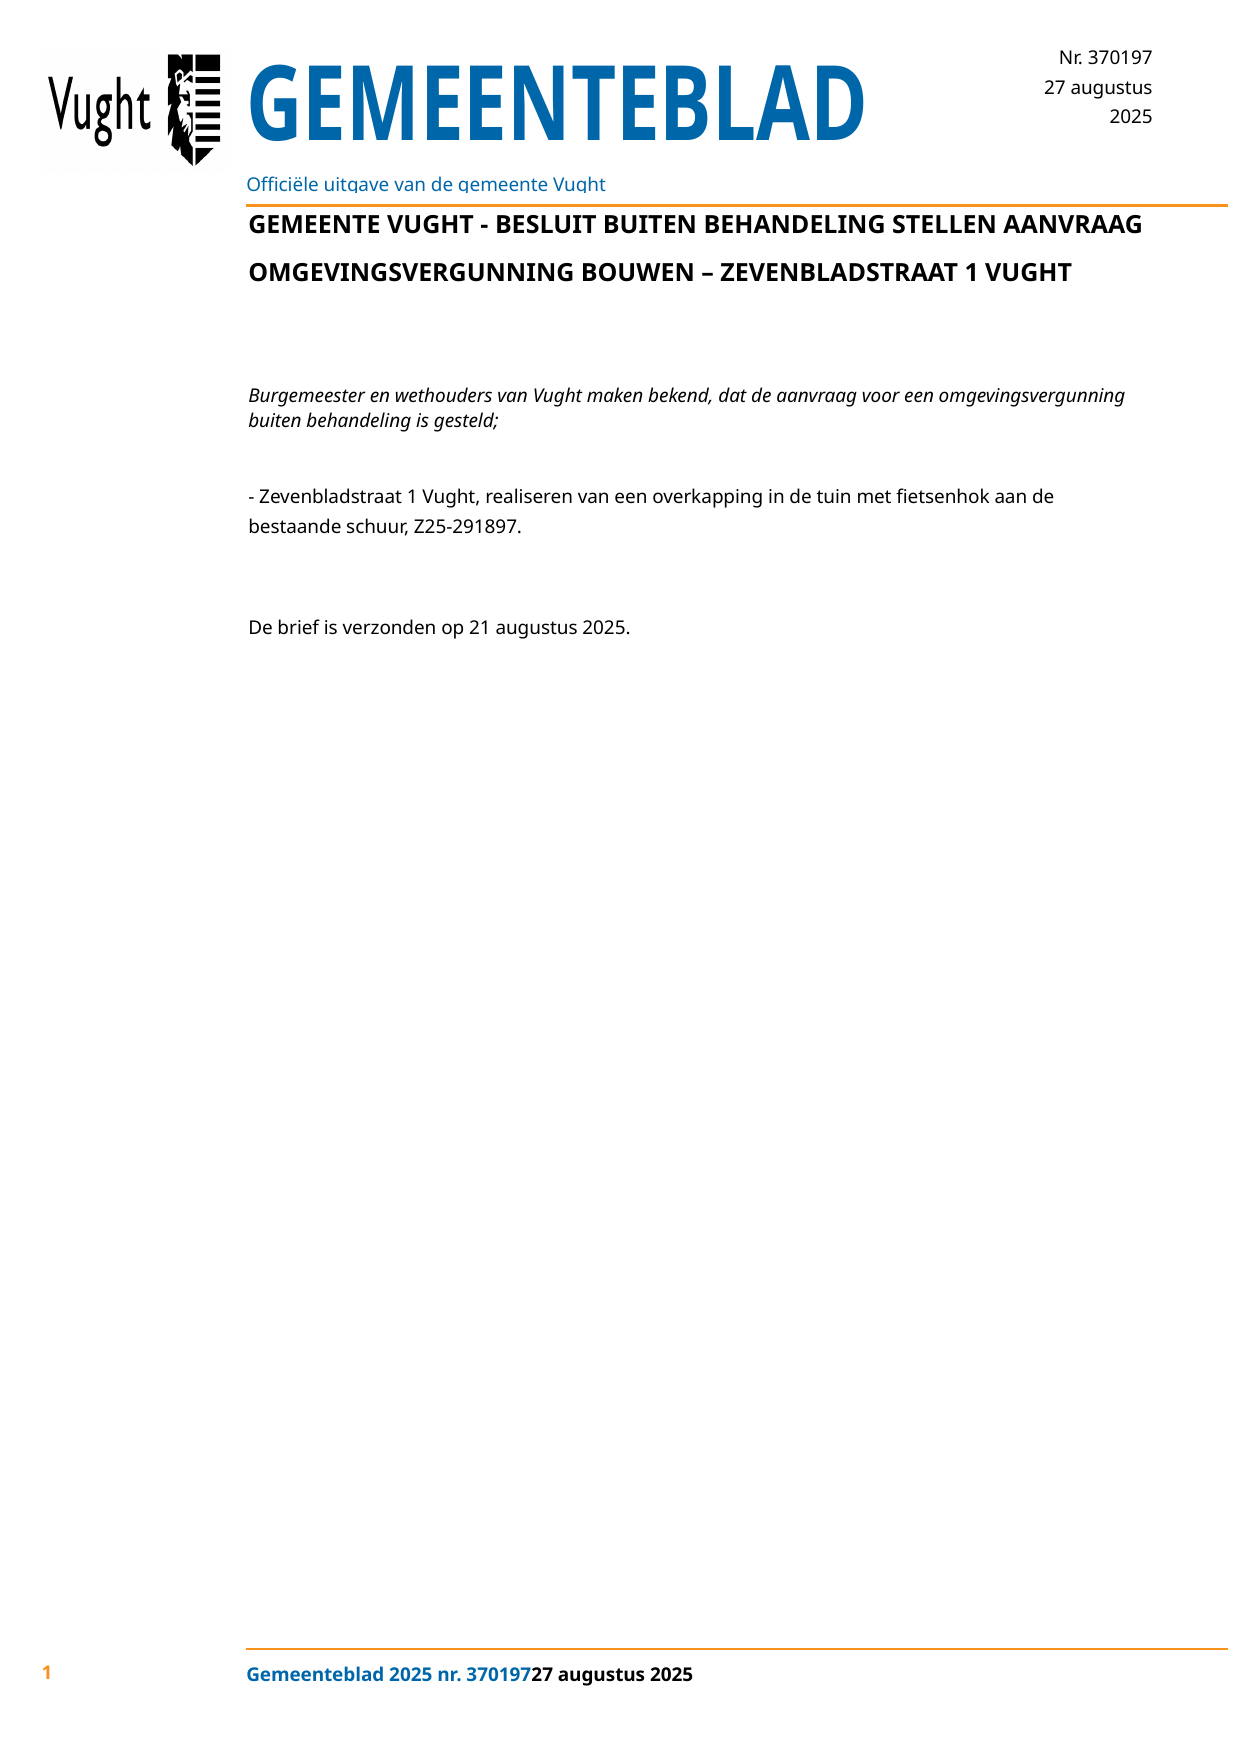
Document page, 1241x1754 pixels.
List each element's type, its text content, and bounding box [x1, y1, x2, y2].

text Burgemeester en wethouders van Vught maken bekend, dat de aanvraag voor een omgevingsvergunning buiten behandeling is gesteld; [248, 382, 1152, 433]
text De brief is verzonden op 21 augustus 2025. [248, 614, 1152, 640]
text - Zevenbladstraat 1 Vught, realiseren van een overkapping in de tuin met fietsenhok aan de bestaande schuur, Z25-291897. [248, 484, 1152, 539]
text GEMEENTE VUGHT - BESLUIT BUITEN BEHANDELING STELLEN AANVRAAG OMGEVINGSVERGUNNING BOUWEN – ZEVENBLADSTRAAT 1 VUGHT [248, 207, 1152, 288]
picture [41, 47, 231, 172]
